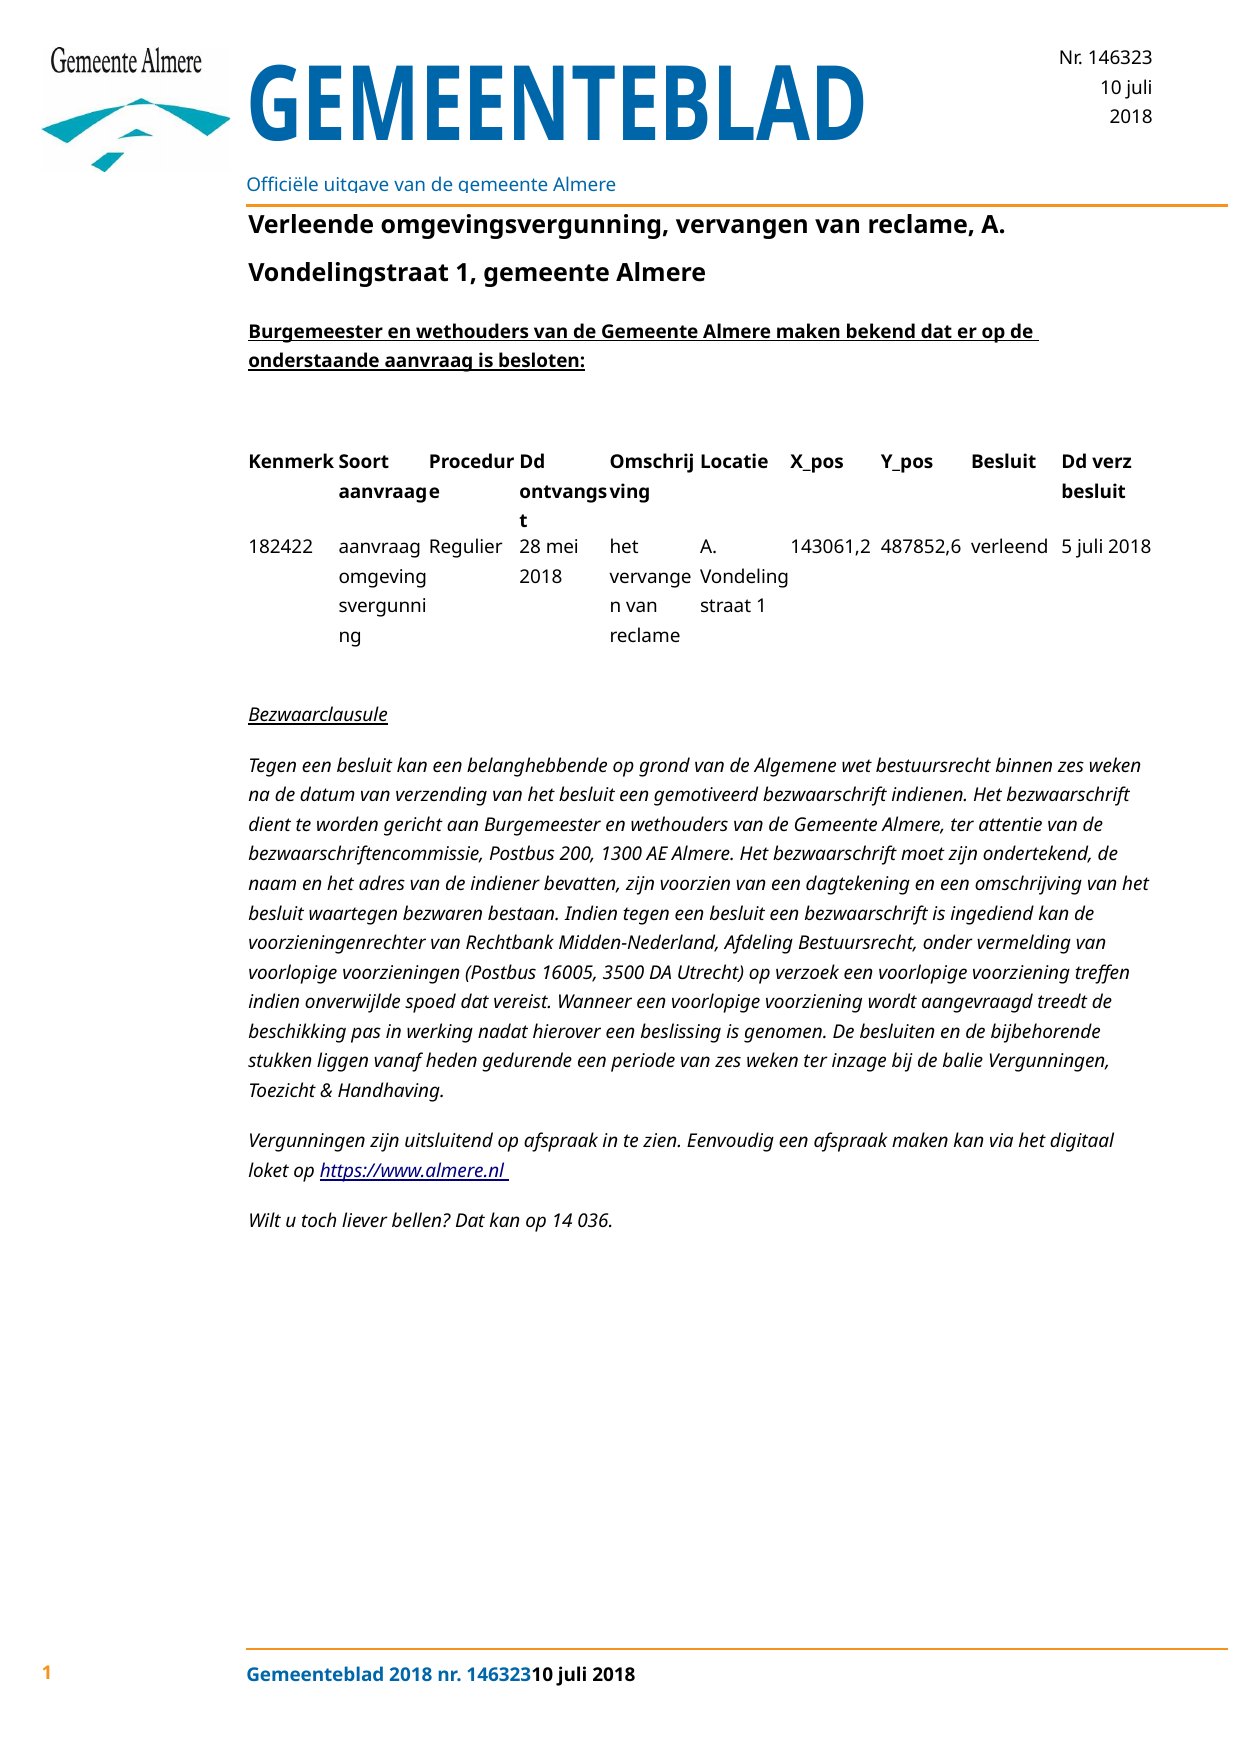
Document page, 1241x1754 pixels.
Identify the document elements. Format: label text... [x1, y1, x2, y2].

table_cell aanvraag omgevingsvergunning [338, 533, 429, 648]
text Verleende omgevingsvergunning, vervangen van reclame, A. Vondelingstraat 1, gemeente Almere [248, 207, 1152, 288]
table_cell Regulier [429, 533, 519, 648]
table_header Y_pos [881, 449, 971, 533]
table_header Besluit [971, 449, 1061, 533]
text Bezwaarclausule [248, 701, 1152, 727]
table_cell A. Vondelingstraat 1 [700, 533, 790, 648]
table_cell 143061,2 [790, 533, 881, 648]
table_header Dd ontvangst [519, 449, 609, 533]
table_header Dd verz besluit [1061, 449, 1152, 533]
picture [41, 47, 231, 172]
table_header Soort aanvraag [338, 449, 429, 533]
table_cell 182422 [248, 533, 338, 648]
table_cell 5 juli 2018 [1061, 533, 1152, 648]
text Burgemeester en wethouders van de Gemeente Almere maken bekend dat er op de onderstaande aanvraag is besloten: [248, 318, 1152, 373]
table_header Omschrijving [609, 449, 700, 533]
table_cell 28 mei 2018 [519, 533, 609, 648]
table_header Kenmerk [248, 449, 338, 533]
table_header Locatie [700, 449, 790, 533]
text Tegen een besluit kan een belanghebbende op grond van de Algemene wet bestuursrecht binnen zes weken na de datum van verzending van het besluit een gemotiveerd bezwaarschrift indienen. Het bezwaarschrift dient te worden gericht aan Burgemeester en wethouders van de Gemeente Almere, ter attentie van de bezwaarschriftencommissie, Postbus 200, 1300 AE Almere. Het bezwaarschrift moet zijn ondertekend, de naam en het adres van de indiener bevatten, zijn voorzien van een dagtekening en een omschrijving van het besluit waartegen bezwaren bestaan. Indien tegen een besluit een bezwaarschrift is ingediend kan de voorzieningenrechter van Rechtbank Midden-Nederland, Afdeling Bestuursrecht, onder vermelding van voorlopige voorzieningen (Postbus 16005, 3500 DA Utrecht) op verzoek een voorlopige voorziening treffen indien onverwijlde spoed dat vereist. Wanneer een voorlopige voorziening wordt aangevraagd treedt de beschikking pas in werking nadat hierover een beslissing is genomen. De besluiten en de bijbehorende stukken liggen vanaf heden gedurende een periode van zes weken ter inzage bij de balie Vergunningen, Toezicht & Handhaving. [248, 752, 1152, 1103]
table_cell het vervangen van reclame [609, 533, 700, 648]
table_header X_pos [790, 449, 881, 533]
table_header Procedure [429, 449, 519, 533]
text Vergunningen zijn uitsluitend op afspraak in te zien. Eenvoudig een afspraak maken kan via het digitaal loket op https://www.almere.nl [248, 1128, 1152, 1183]
table_cell 487852,6 [881, 533, 971, 648]
table_cell verleend [971, 533, 1061, 648]
text Wilt u toch liever bellen? Dat kan op 14 036. [248, 1208, 1152, 1233]
